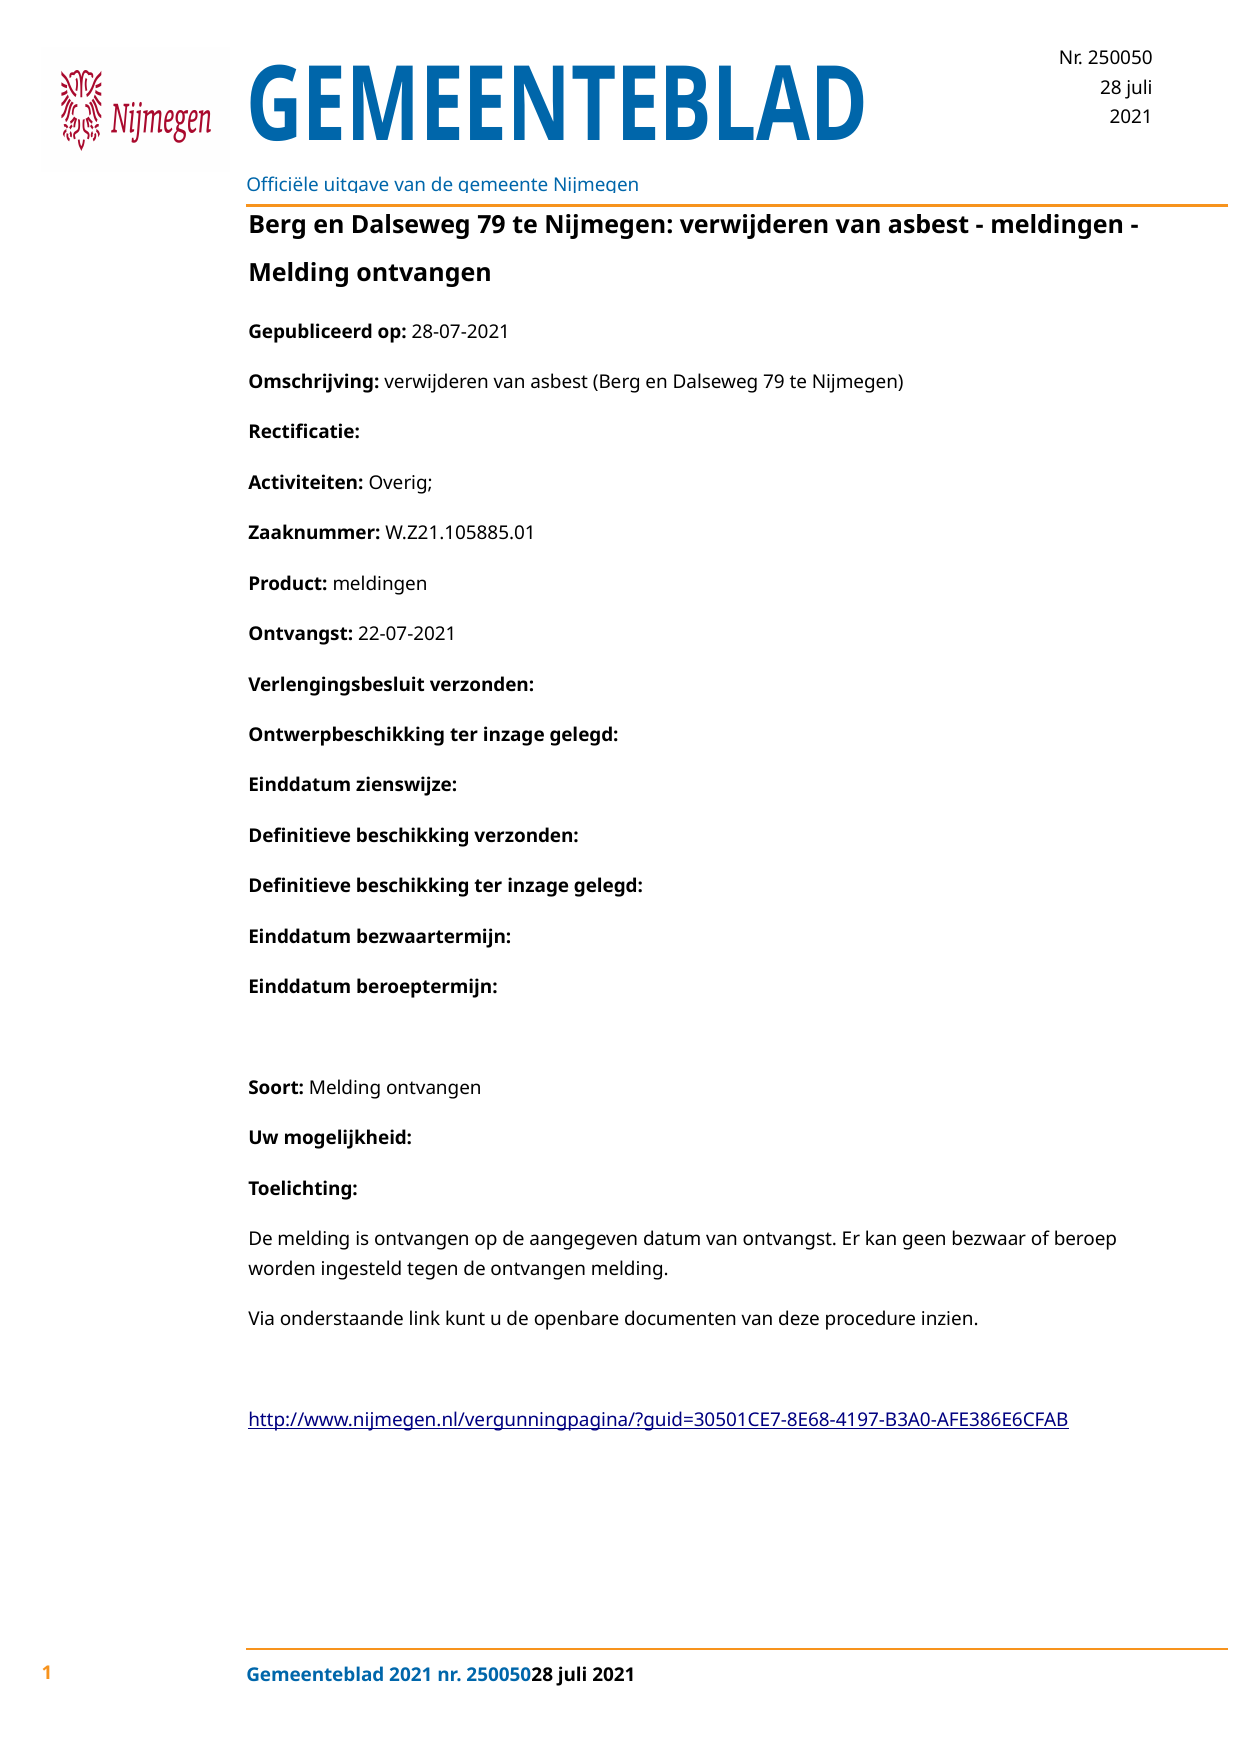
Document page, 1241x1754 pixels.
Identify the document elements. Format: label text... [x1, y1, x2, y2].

text Uw mogelijkheid: [248, 1124, 1152, 1150]
text Ontwerpbeschikking ter inzage gelegd: [248, 721, 1152, 747]
picture [41, 47, 231, 172]
text Ontvangst: 22-07-2021 [248, 620, 1152, 646]
text Via onderstaande link kunt u de openbare documenten van deze procedure inzien. [248, 1305, 1152, 1331]
text Definitieve beschikking verzonden: [248, 822, 1152, 848]
text Einddatum zienswijze: [248, 772, 1152, 797]
text Berg en Dalseweg 79 te Nijmegen: verwijderen van asbest - meldingen - Melding ontvangen [248, 207, 1152, 288]
text http://www.nijmegen.nl/vergunningpagina/?guid=30501CE7-8E68-4197-B3A0-AFE386E6CFAB [248, 1406, 1152, 1432]
text Toelichting: [248, 1175, 1152, 1201]
text Verlengingsbesluit verzonden: [248, 671, 1152, 697]
text Omschrijving: verwijderen van asbest (Berg en Dalseweg 79 te Nijmegen) [248, 368, 1152, 394]
text Soort: Melding ontvangen [248, 1074, 1152, 1100]
text De melding is ontvangen op de aangegeven datum van ontvangst. Er kan geen bezwaar of beroep worden ingesteld tegen de ontvangen melding. [248, 1225, 1152, 1281]
text Activiteiten: Overig; [248, 469, 1152, 495]
text Gepubliceerd op: 28-07-2021 [248, 318, 1152, 344]
text Rectificatie: [248, 419, 1152, 444]
text Zaaknummer: W.Z21.105885.01 [248, 519, 1152, 545]
text Product: meldingen [248, 570, 1152, 596]
text Einddatum beroeptermijn: [248, 973, 1152, 999]
text Einddatum bezwaartermijn: [248, 923, 1152, 949]
text Definitieve beschikking ter inzage gelegd: [248, 872, 1152, 898]
